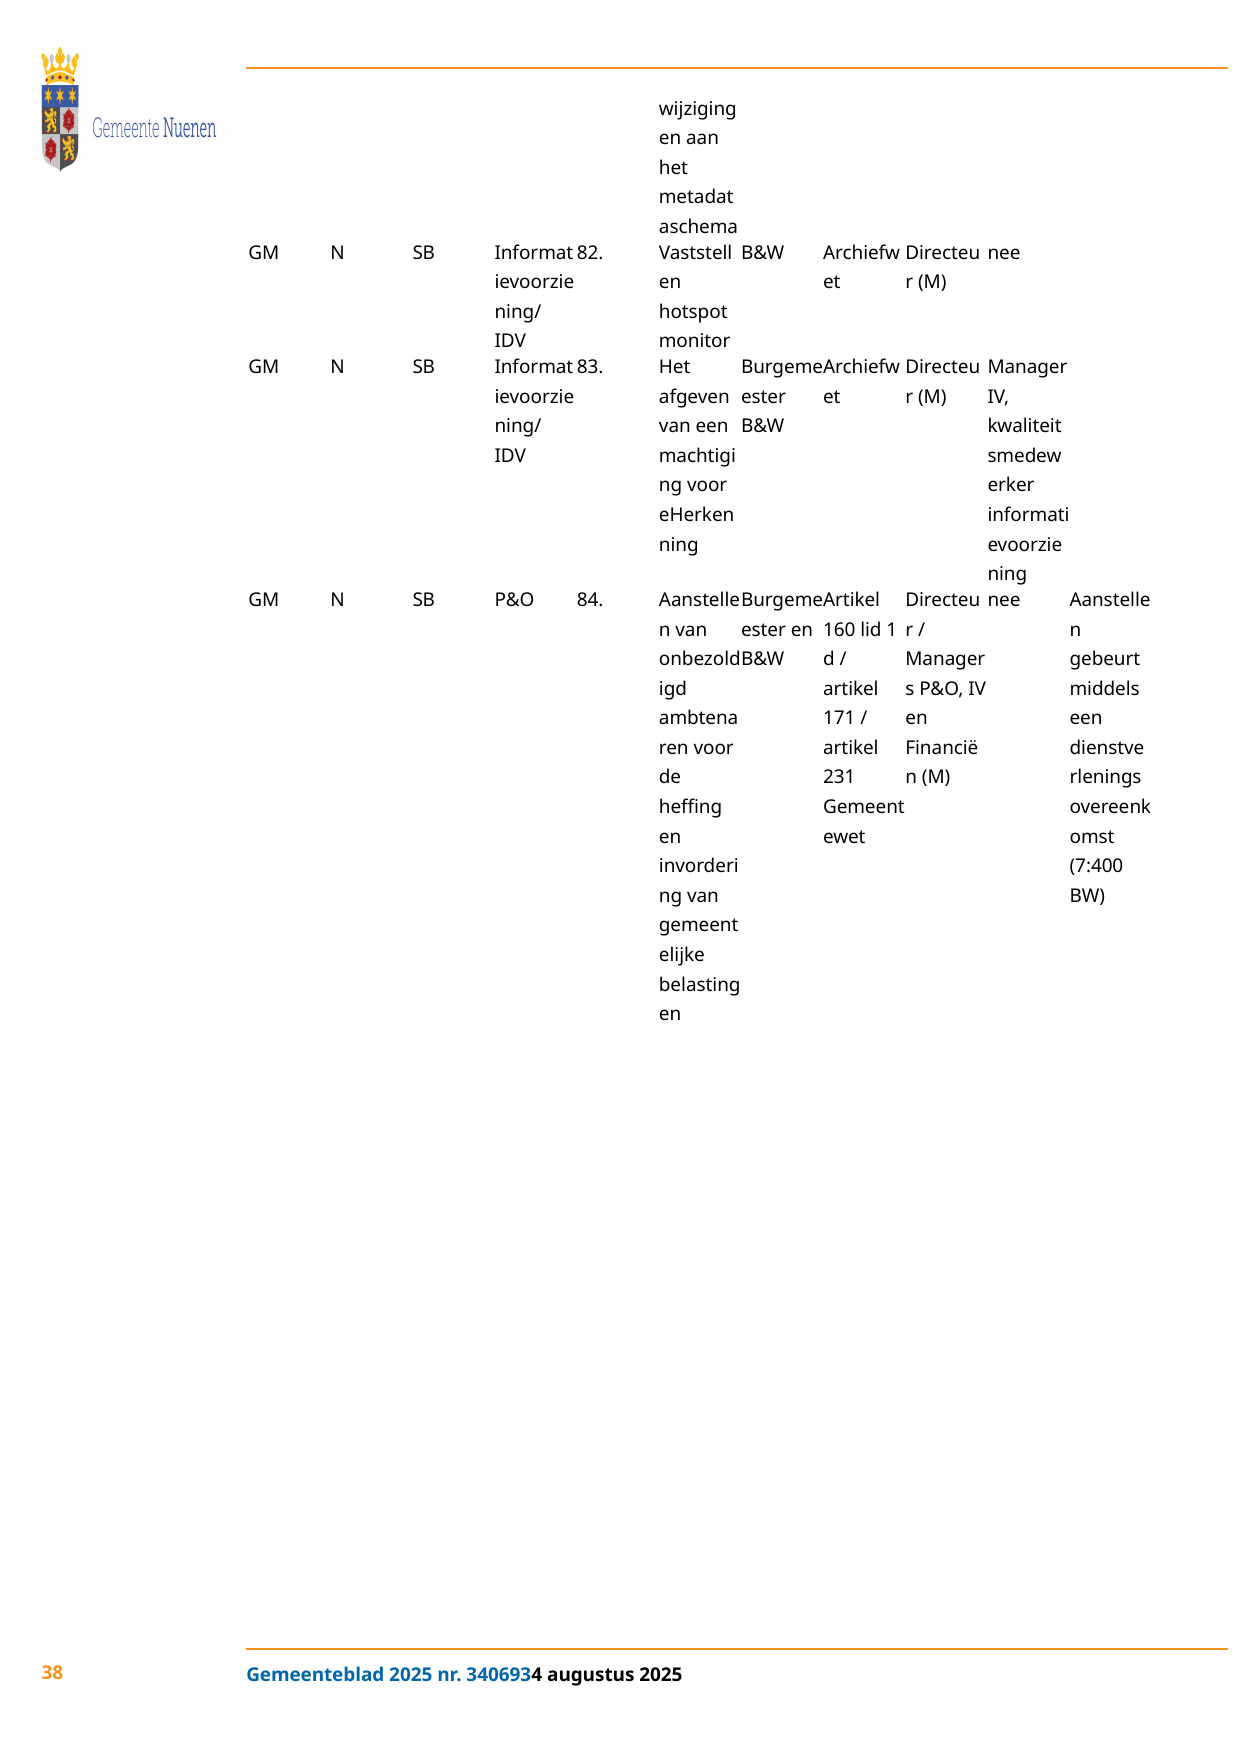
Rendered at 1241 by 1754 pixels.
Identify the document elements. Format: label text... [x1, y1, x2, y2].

table_cell Aanstellen gebeurt middels een dienstverleningsovereenkomst (7:400 BW) [1069, 586, 1152, 1026]
table_cell P&O [494, 586, 577, 1026]
table_cell N [330, 586, 412, 1026]
table_cell [823, 95, 905, 239]
table_cell Het afgeven van een machtiging voor eHerkenning [659, 353, 741, 586]
table_cell Directeur (M) [905, 353, 987, 586]
table_cell GM [248, 586, 330, 1026]
table_cell [248, 95, 330, 239]
table_cell GM [248, 353, 330, 586]
picture [41, 47, 231, 172]
table_cell Archiefwet [823, 353, 905, 586]
table_cell N [330, 353, 412, 586]
table_cell B&W [741, 239, 823, 353]
table_cell Manager IV, kwaliteitsmedewerker informatievoorziening [987, 353, 1069, 586]
table_cell Directeur / Managers P&O, IV en Financiën (M) [905, 586, 987, 1026]
table_cell N [330, 239, 412, 353]
table_cell SB [412, 353, 494, 586]
table_cell [987, 95, 1069, 239]
table_cell Informatievoorziening/ IDV [494, 239, 577, 353]
table_cell [741, 95, 823, 239]
table_cell [1069, 353, 1152, 586]
table_cell GM [248, 239, 330, 353]
table_cell Burgemeester B&W [741, 353, 823, 586]
table_cell 83. [577, 353, 659, 586]
table_cell Burgemeester en B&W [741, 586, 823, 1026]
table_cell Directeur (M) [905, 239, 987, 353]
table_cell [494, 95, 577, 239]
table_cell nee [987, 239, 1069, 353]
table_cell [412, 95, 494, 239]
table_cell Aanstellen van onbezoldigd ambtenaren voor de heffing en invordering van gemeentelijke belastingen [659, 586, 741, 1026]
table_cell [330, 95, 412, 239]
table_cell nee [987, 586, 1069, 1026]
table_cell 82. [577, 239, 659, 353]
table_cell [1069, 95, 1152, 239]
table_cell wijzigingen aan het metadataschema [659, 95, 741, 239]
table_cell [1069, 239, 1152, 353]
table_cell Archiefwet [823, 239, 905, 353]
table_cell [905, 95, 987, 239]
table_cell Informatievoorziening/ IDV [494, 353, 577, 586]
table_cell SB [412, 586, 494, 1026]
table_cell Artikel 160 lid 1 d / artikel 171 / artikel 231 Gemeentewet [823, 586, 905, 1026]
table_cell 84. [577, 586, 659, 1026]
table_cell [577, 95, 659, 239]
table_cell Vaststellen hotspotmonitor [659, 239, 741, 353]
table_cell SB [412, 239, 494, 353]
